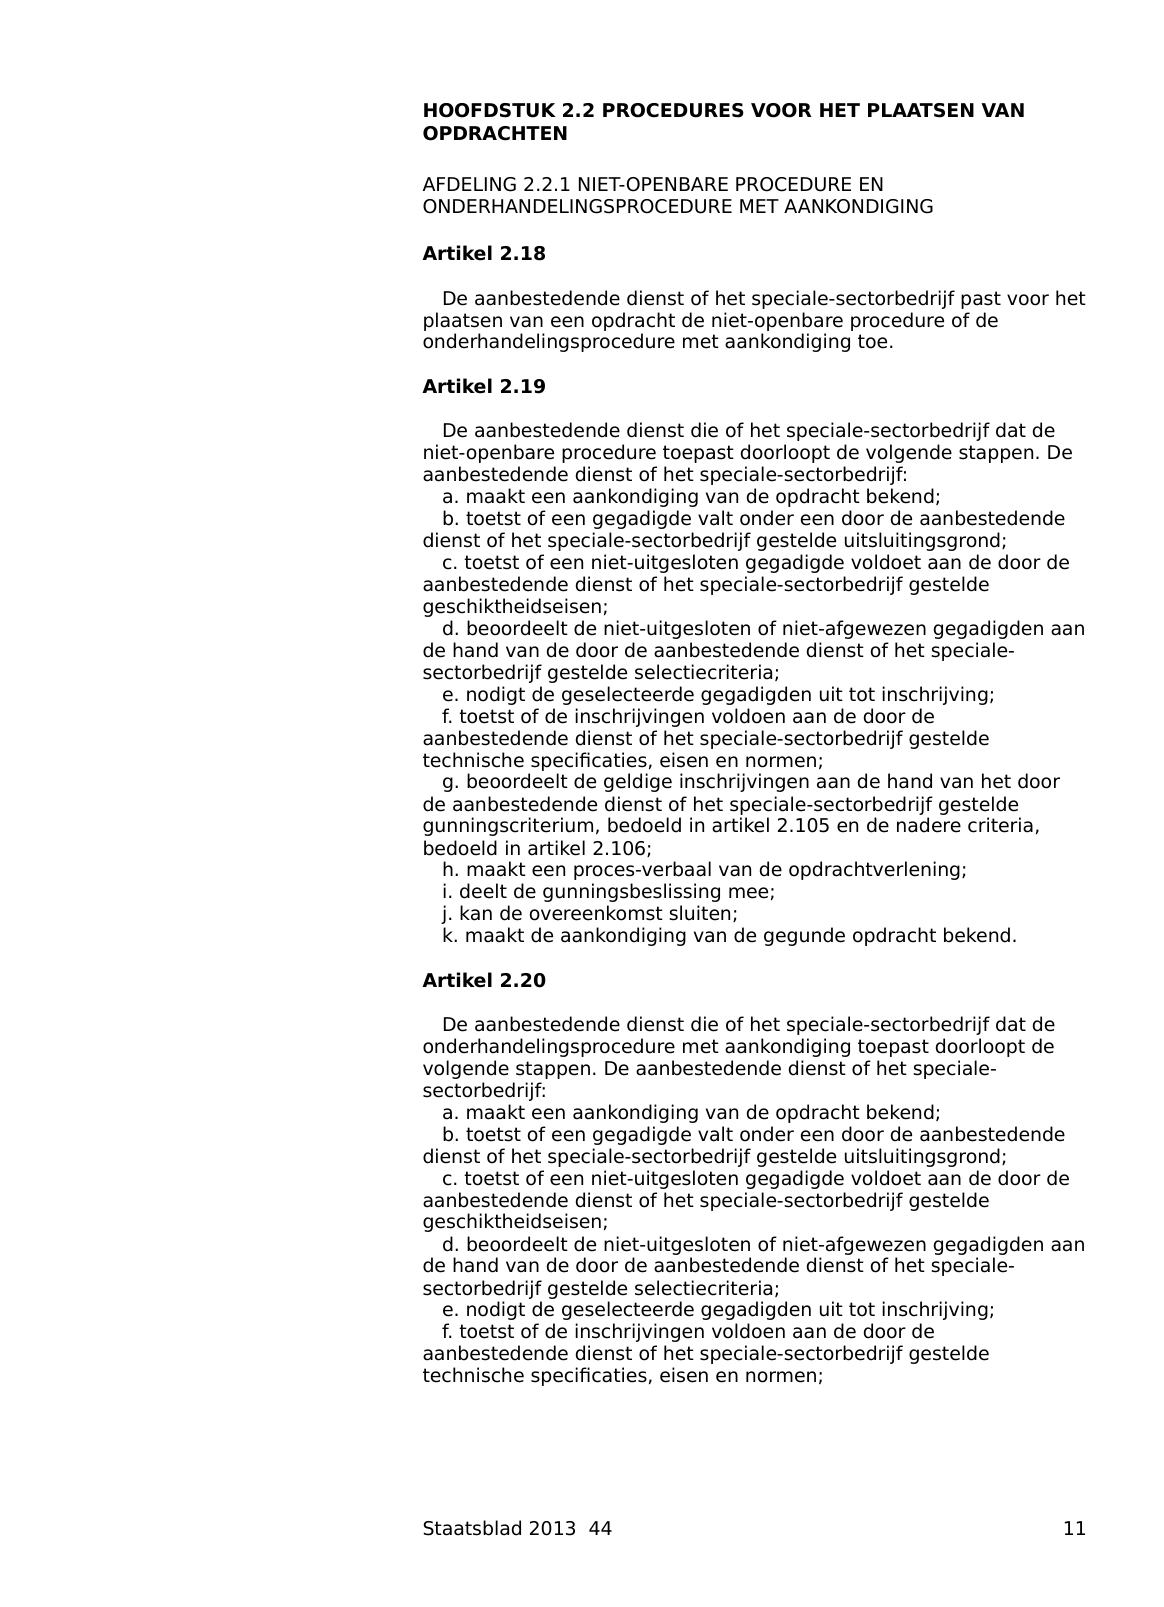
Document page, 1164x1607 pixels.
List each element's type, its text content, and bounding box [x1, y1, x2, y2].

text b. toetst of een gegadigde valt onder een door de aanbestedende dienst of het speciale-sectorbedrijf gestelde uitsluitingsgrond; [422, 508, 1087, 552]
text c. toetst of een niet-uitgesloten gegadigde voldoet aan de door de aanbestedende dienst of het speciale-sectorbedrijf gestelde geschiktheidseisen; [422, 552, 1087, 618]
text b. toetst of een gegadigde valt onder een door de aanbestedende dienst of het speciale-sectorbedrijf gestelde uitsluitingsgrond; [422, 1123, 1087, 1167]
text a. maakt een aankondiging van de opdracht bekend; [422, 486, 1087, 508]
text d. beoordeelt de niet-uitgesloten of niet-afgewezen gegadigden aan de hand van de door de aanbestedende dienst of het speciale-sectorbedrijf gestelde selectiecriteria; [422, 1233, 1087, 1299]
subtitle AFDELING 2.2.1 NIET-OPENBARE PROCEDURE EN ONDERHANDELINGSPROCEDURE MET AANKONDIGING [422, 174, 1087, 218]
text i. deelt de gunningsbeslissing mee; [422, 881, 1087, 903]
text j. kan de overeenkomst sluiten; [422, 903, 1087, 925]
text a. maakt een aankondiging van de opdracht bekend; [422, 1102, 1087, 1123]
text f. toetst of de inschrijvingen voldoen aan de door de aanbestedende dienst of het speciale-sectorbedrijf gestelde technische specificaties, eisen en normen; [422, 706, 1087, 771]
subtitle Artikel 2.18 [422, 243, 1087, 265]
text De aanbestedende dienst die of het speciale-sectorbedrijf dat de niet-openbare procedure toepast doorloopt de volgende stappen. De aanbestedende dienst of het speciale-sectorbedrijf: [422, 420, 1087, 486]
subtitle Artikel 2.19 [422, 376, 1087, 398]
text De aanbestedende dienst die of het speciale-sectorbedrijf dat de onderhandelingsprocedure met aankondiging toepast doorloopt de volgende stappen. De aanbestedende dienst of het speciale-sectorbedrijf: [422, 1014, 1087, 1102]
text g. beoordeelt de geldige inschrijvingen aan de hand van het door de aanbestedende dienst of het speciale-sectorbedrijf gestelde gunningscriterium, bedoeld in artikel 2.105 en de nadere criteria, bedoeld in artikel 2.106; [422, 771, 1087, 859]
text f. toetst of de inschrijvingen voldoen aan de door de aanbestedende dienst of het speciale-sectorbedrijf gestelde technische specificaties, eisen en normen; [422, 1321, 1087, 1387]
text e. nodigt de geselecteerde gegadigden uit tot inschrijving; [422, 683, 1087, 706]
text h. maakt een proces-verbaal van de opdrachtverlening; [422, 859, 1087, 881]
text d. beoordeelt de niet-uitgesloten of niet-afgewezen gegadigden aan de hand van de door de aanbestedende dienst of het speciale-sectorbedrijf gestelde selectiecriteria; [422, 618, 1087, 683]
text e. nodigt de geselecteerde gegadigden uit tot inschrijving; [422, 1299, 1087, 1321]
text c. toetst of een niet-uitgesloten gegadigde voldoet aan de door de aanbestedende dienst of het speciale-sectorbedrijf gestelde geschiktheidseisen; [422, 1167, 1087, 1233]
subtitle HOOFDSTUK 2.2 PROCEDURES VOOR HET PLAATSEN VAN OPDRACHTEN [422, 100, 1087, 144]
text k. maakt de aankondiging van de gegunde opdracht bekend. [422, 925, 1087, 947]
subtitle Artikel 2.20 [422, 969, 1087, 991]
text De aanbestedende dienst of het speciale-sectorbedrijf past voor het plaatsen van een opdracht de niet-openbare procedure of de onderhandelingsprocedure met aankondiging toe. [422, 287, 1087, 353]
